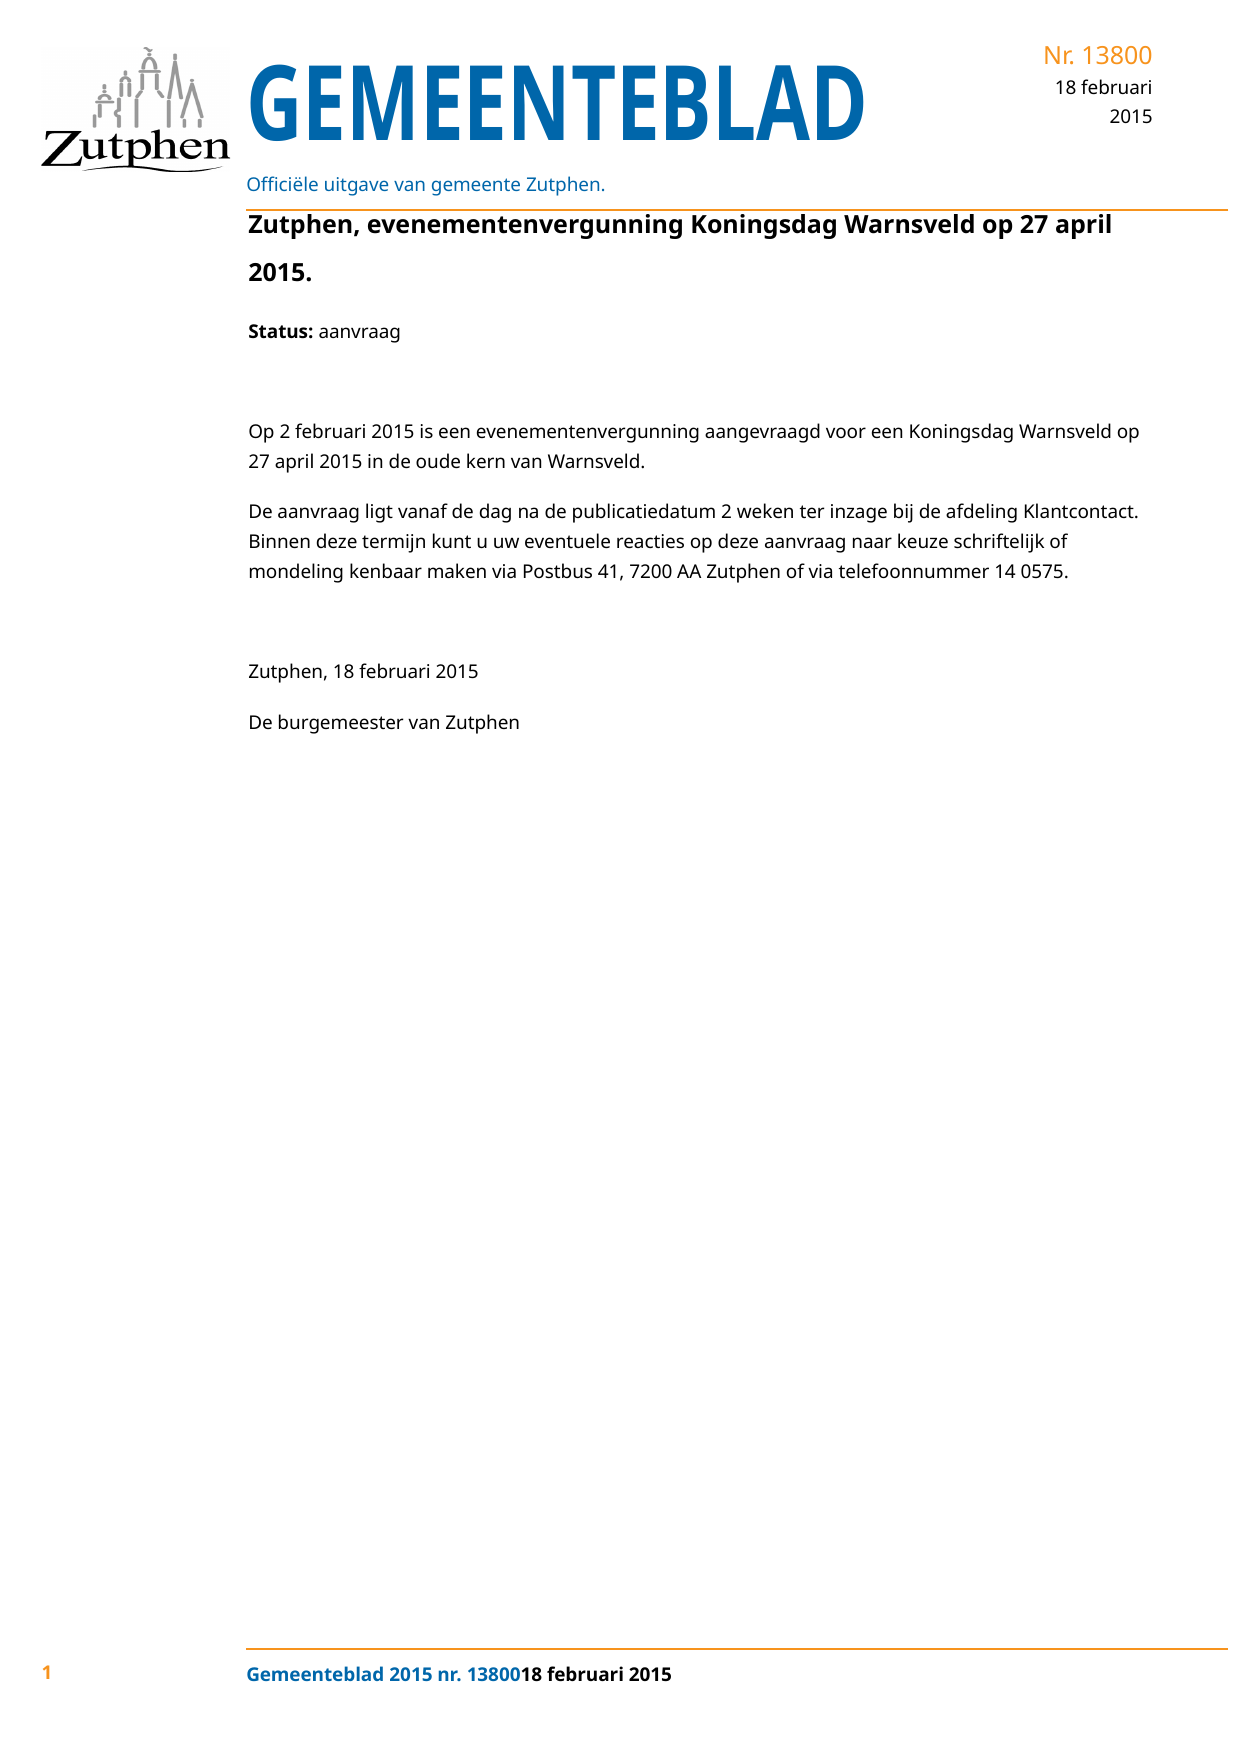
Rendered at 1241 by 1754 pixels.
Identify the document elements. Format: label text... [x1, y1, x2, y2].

text Zutphen, 18 februari 2015 [248, 659, 1152, 684]
text De burgemeester van Zutphen [248, 709, 1152, 735]
text Status: aanvraag [248, 318, 1152, 344]
picture [41, 47, 231, 172]
text Op 2 februari 2015 is een evenementenvergunning aangevraagd voor een Koningsdag Warnsveld op 27 april 2015 in de oude kern van Warnsveld. [248, 419, 1152, 474]
text Zutphen, evenementenvergunning Koningsdag Warnsveld op 27 april 2015. [248, 211, 1152, 288]
text De aanvraag ligt vanaf de dag na de publicatiedatum 2 weken ter inzage bij de afdeling Klantcontact. Binnen deze termijn kunt u uw eventuele reacties op deze aanvraag naar keuze schriftelijk of mondeling kenbaar maken via Postbus 41, 7200 AA Zutphen of via telefoonnummer 14 0575. [248, 499, 1152, 584]
